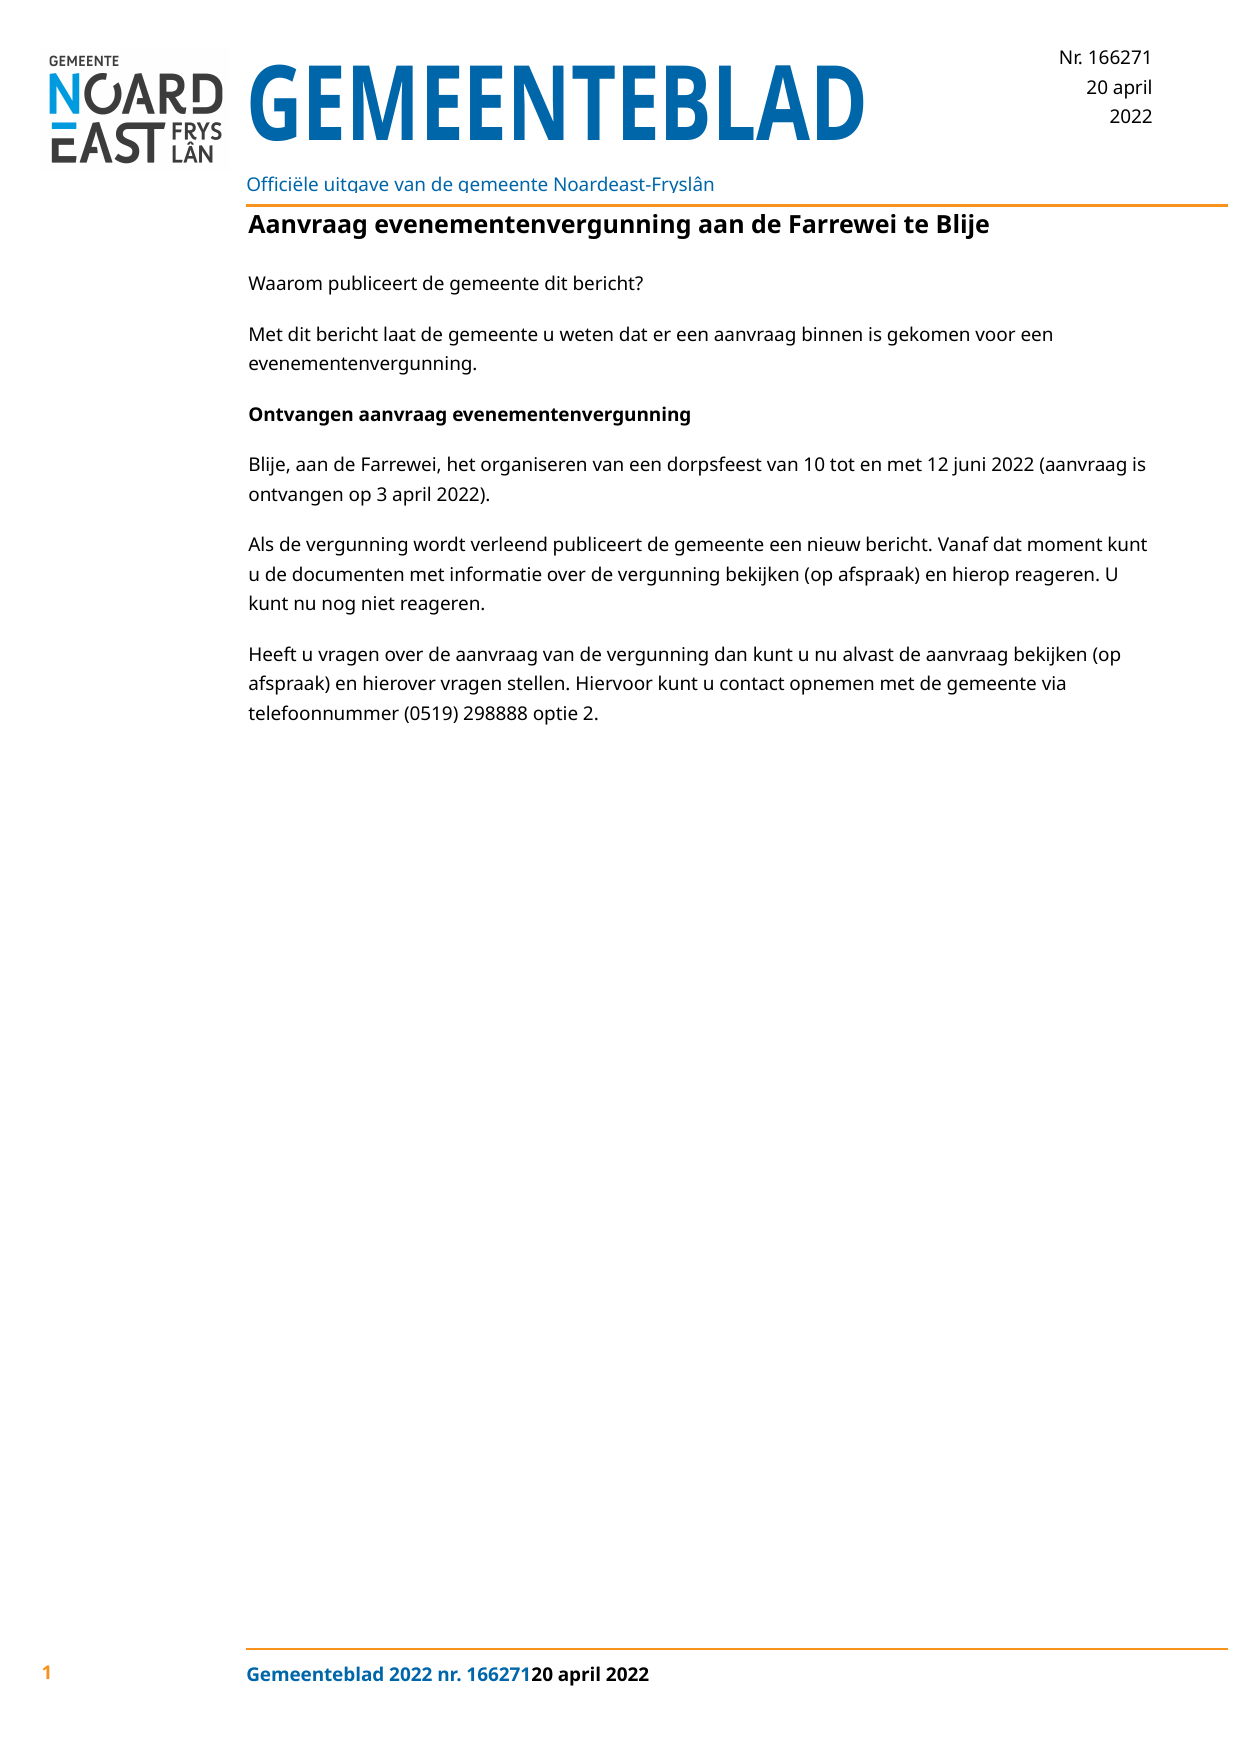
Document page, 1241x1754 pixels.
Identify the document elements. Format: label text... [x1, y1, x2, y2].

text Heeft u vragen over de aanvraag van de vergunning dan kunt u nu alvast de aanvraag bekijken (op afspraak) en hierover vragen stellen. Hiervoor kunt u contact opnemen met de gemeente via telefoonnummer (0519) 298888 optie 2. [248, 641, 1152, 726]
text Waarom publiceert de gemeente dit bericht? [248, 270, 1152, 296]
text Blije, aan de Farrewei, het organiseren van een dorpsfeest van 10 tot en met 12 juni 2022 (aanvraag is ontvangen op 3 april 2022). [248, 451, 1152, 506]
text Ontvangen aanvraag evenementenvergunning [248, 401, 1152, 426]
text Als de vergunning wordt verleend publiceert de gemeente een nieuw bericht. Vanaf dat moment kunt u de documenten met informatie over de vergunning bekijken (op afspraak) en hierop reageren. U kunt nu nog niet reageren. [248, 531, 1152, 616]
text Aanvraag evenementenvergunning aan de Farrewei te Blije [248, 207, 1152, 241]
text Met dit bericht laat de gemeente u weten dat er een aanvraag binnen is gekomen voor een evenementenvergunning. [248, 321, 1152, 376]
picture [41, 47, 231, 172]
